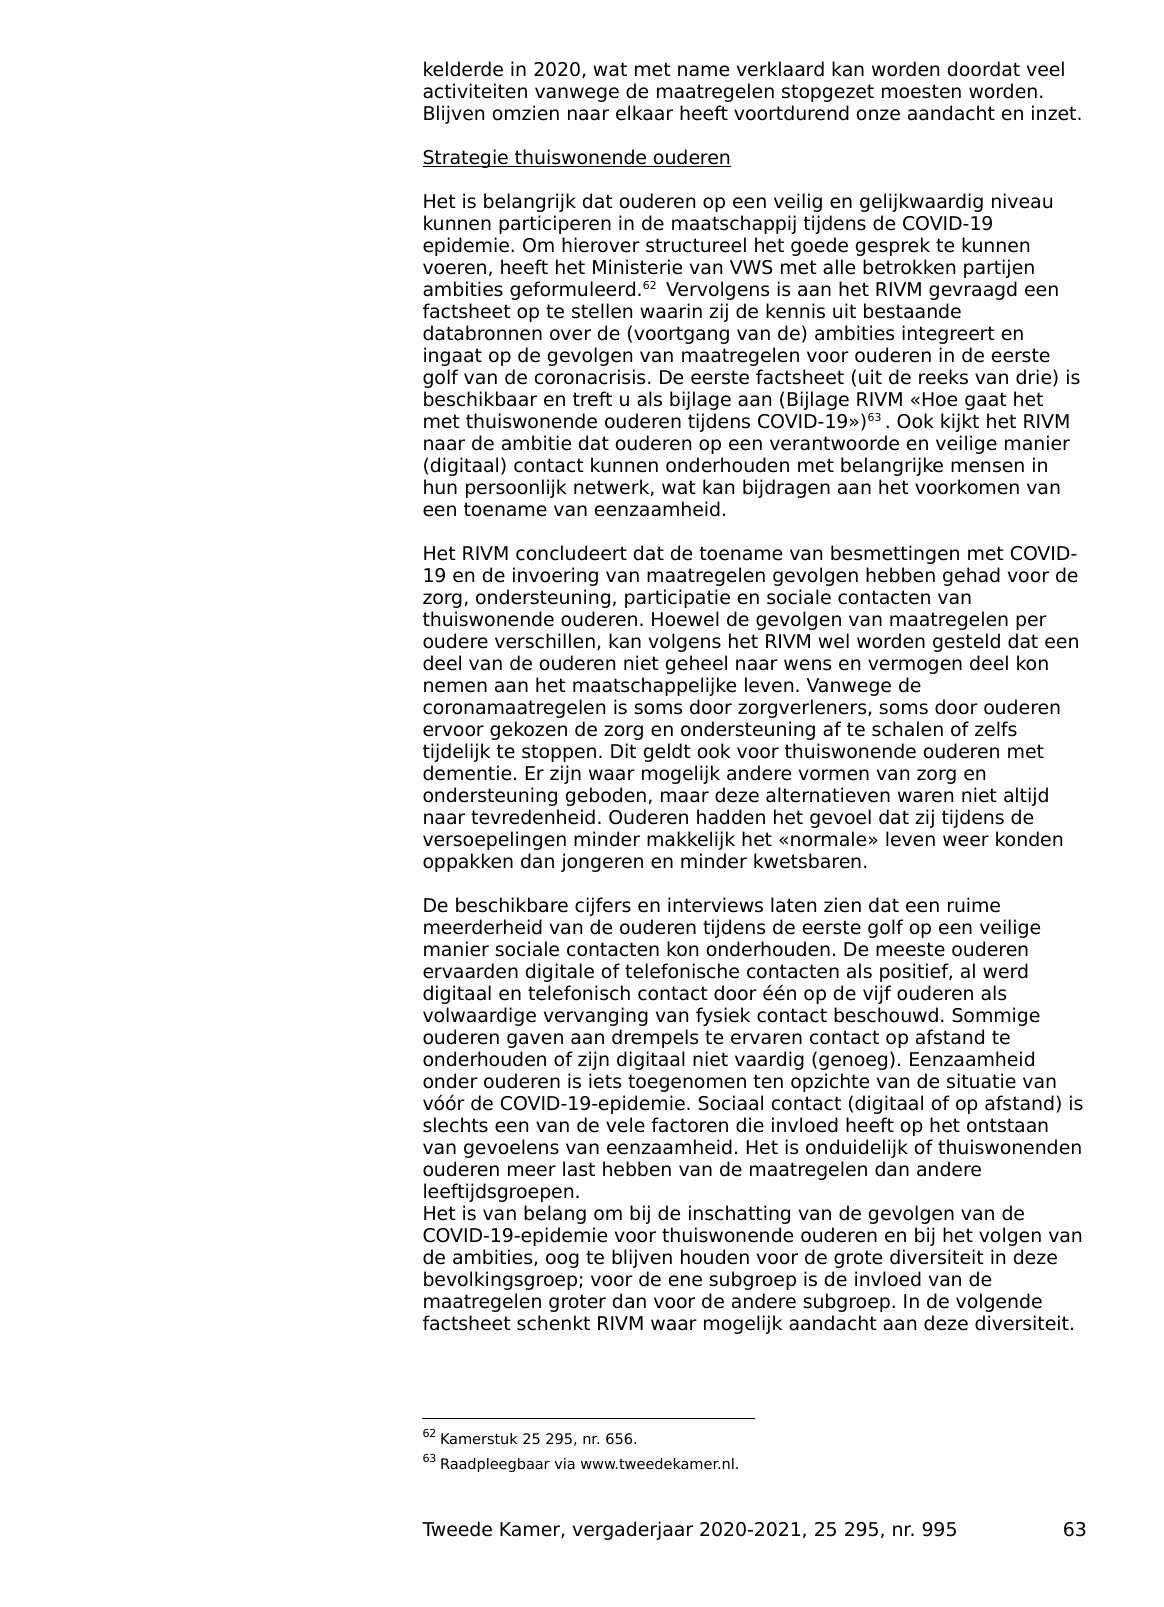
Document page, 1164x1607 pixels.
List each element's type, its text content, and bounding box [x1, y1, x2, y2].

subtitle Strategie thuiswonende ouderen [422, 147, 1087, 169]
text Kamerstuk 25 295, nr. 656. [422, 1427, 1087, 1449]
text Het is belangrijk dat ouderen op een veilig en gelijkwaardig niveau kunnen participeren in de maatschappij tijdens de COVID-19 epidemie. Om hierover structureel het goede gesprek te kunnen voeren, heeft het Ministerie van VWS met alle betrokken partijen ambities geformuleerd. Vervolgens is aan het RIVM gevraagd een factsheet op te stellen waarin zij de kennis uit bestaande databronnen over de (voortgang van de) ambities integreert en ingaat op de gevolgen van maatregelen voor ouderen in de eerste golf van de coronacrisis. De eerste factsheet (uit de reeks van drie) is beschikbaar en treft u als bijlage aan (Bijlage RIVM «Hoe gaat het met thuiswonende ouderen tijdens COVID-19»). Ook kijkt het RIVM naar de ambitie dat ouderen op een verantwoorde en veilige manier (digitaal) contact kunnen onderhouden met belangrijke mensen in hun persoonlijk netwerk, wat kan bijdragen aan het voorkomen van een toename van eenzaamheid. [422, 191, 1087, 521]
text De beschikbare cijfers en interviews laten zien dat een ruime meerderheid van de ouderen tijdens de eerste golf op een veilige manier sociale contacten kon onderhouden. De meeste ouderen ervaarden digitale of telefonische contacten als positief, al werd digitaal en telefonisch contact door één op de vijf ouderen als volwaardige vervanging van fysiek contact beschouwd. Sommige ouderen gaven aan drempels te ervaren contact op afstand te onderhouden of zijn digitaal niet vaardig (genoeg). Eenzaamheid onder ouderen is iets toegenomen ten opzichte van de situatie van vóór de COVID-19-epidemie. Sociaal contact (digitaal of op afstand) is slechts een van de vele factoren die invloed heeft op het ontstaan van gevoelens van eenzaamheid. Het is onduidelijk of thuiswonenden ouderen meer last hebben van de maatregelen dan andere leeftijdsgroepen. [422, 895, 1087, 1203]
text Het is van belang om bij de inschatting van de gevolgen van de COVID-19-epidemie voor thuiswonende ouderen en bij het volgen van de ambities, oog te blijven houden voor de grote diversiteit in deze bevolkingsgroep; voor de ene subgroep is de invloed van de maatregelen groter dan voor de andere subgroep. In de volgende factsheet schenkt RIVM waar mogelijk aandacht aan deze diversiteit. [422, 1203, 1087, 1335]
text Raadpleegbaar via www.tweedekamer.nl. [422, 1452, 1087, 1474]
text Het RIVM concludeert dat de toename van besmettingen met COVID-19 en de invoering van maatregelen gevolgen hebben gehad voor de zorg, ondersteuning, participatie en sociale contacten van thuiswonende ouderen. Hoewel de gevolgen van maatregelen per oudere verschillen, kan volgens het RIVM wel worden gesteld dat een deel van de ouderen niet geheel naar wens en vermogen deel kon nemen aan het maatschappelijke leven. Vanwege de coronamaatregelen is soms door zorgverleners, soms door ouderen ervoor gekozen de zorg en ondersteuning af te schalen of zelfs tijdelijk te stoppen. Dit geldt ook voor thuiswonende ouderen met dementie. Er zijn waar mogelijk andere vormen van zorg en ondersteuning geboden, maar deze alternatieven waren niet altijd naar tevredenheid. Ouderen hadden het gevoel dat zij tijdens de versoepelingen minder makkelijk het «normale» leven weer konden oppakken dan jongeren en minder kwetsbaren. [422, 543, 1087, 873]
text kelderde in 2020, wat met name verklaard kan worden doordat veel activiteiten vanwege de maatregelen stopgezet moesten worden. Blijven omzien naar elkaar heeft voortdurend onze aandacht en inzet. [422, 59, 1087, 125]
